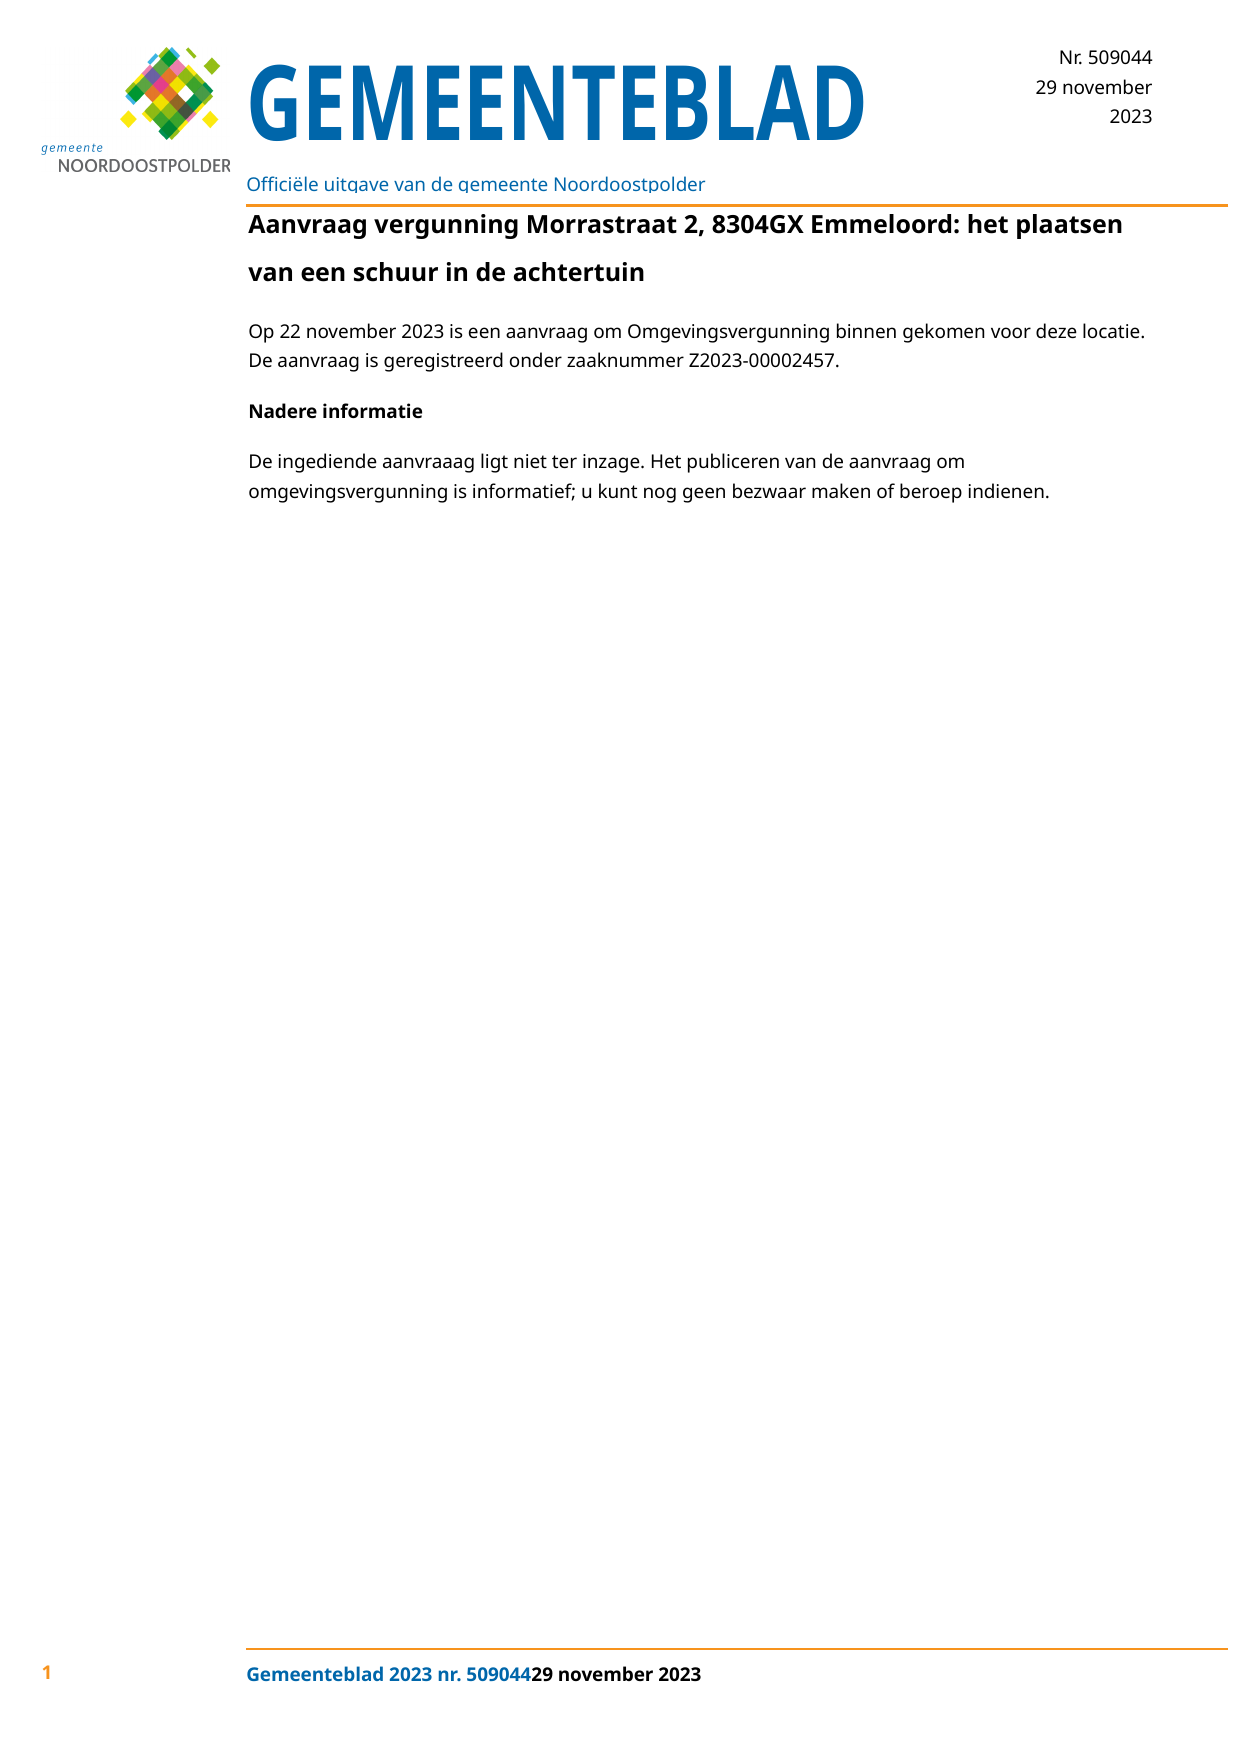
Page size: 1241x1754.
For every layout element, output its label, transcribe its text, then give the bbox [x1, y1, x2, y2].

text Nadere informatie [248, 398, 1152, 424]
text Aanvraag vergunning Morrastraat 2, 8304GX Emmeloord: het plaatsen van een schuur in de achtertuin [248, 207, 1152, 288]
picture [41, 47, 231, 172]
text De ingediende aanvraaag ligt niet ter inzage. Het publiceren van de aanvraag om omgevingsvergunning is informatief; u kunt nog geen bezwaar maken of beroep indienen. [248, 448, 1152, 504]
text Op 22 november 2023 is een aanvraag om Omgevingsvergunning binnen gekomen voor deze locatie. De aanvraag is geregistreerd onder zaaknummer Z2023-00002457. [248, 318, 1152, 373]
